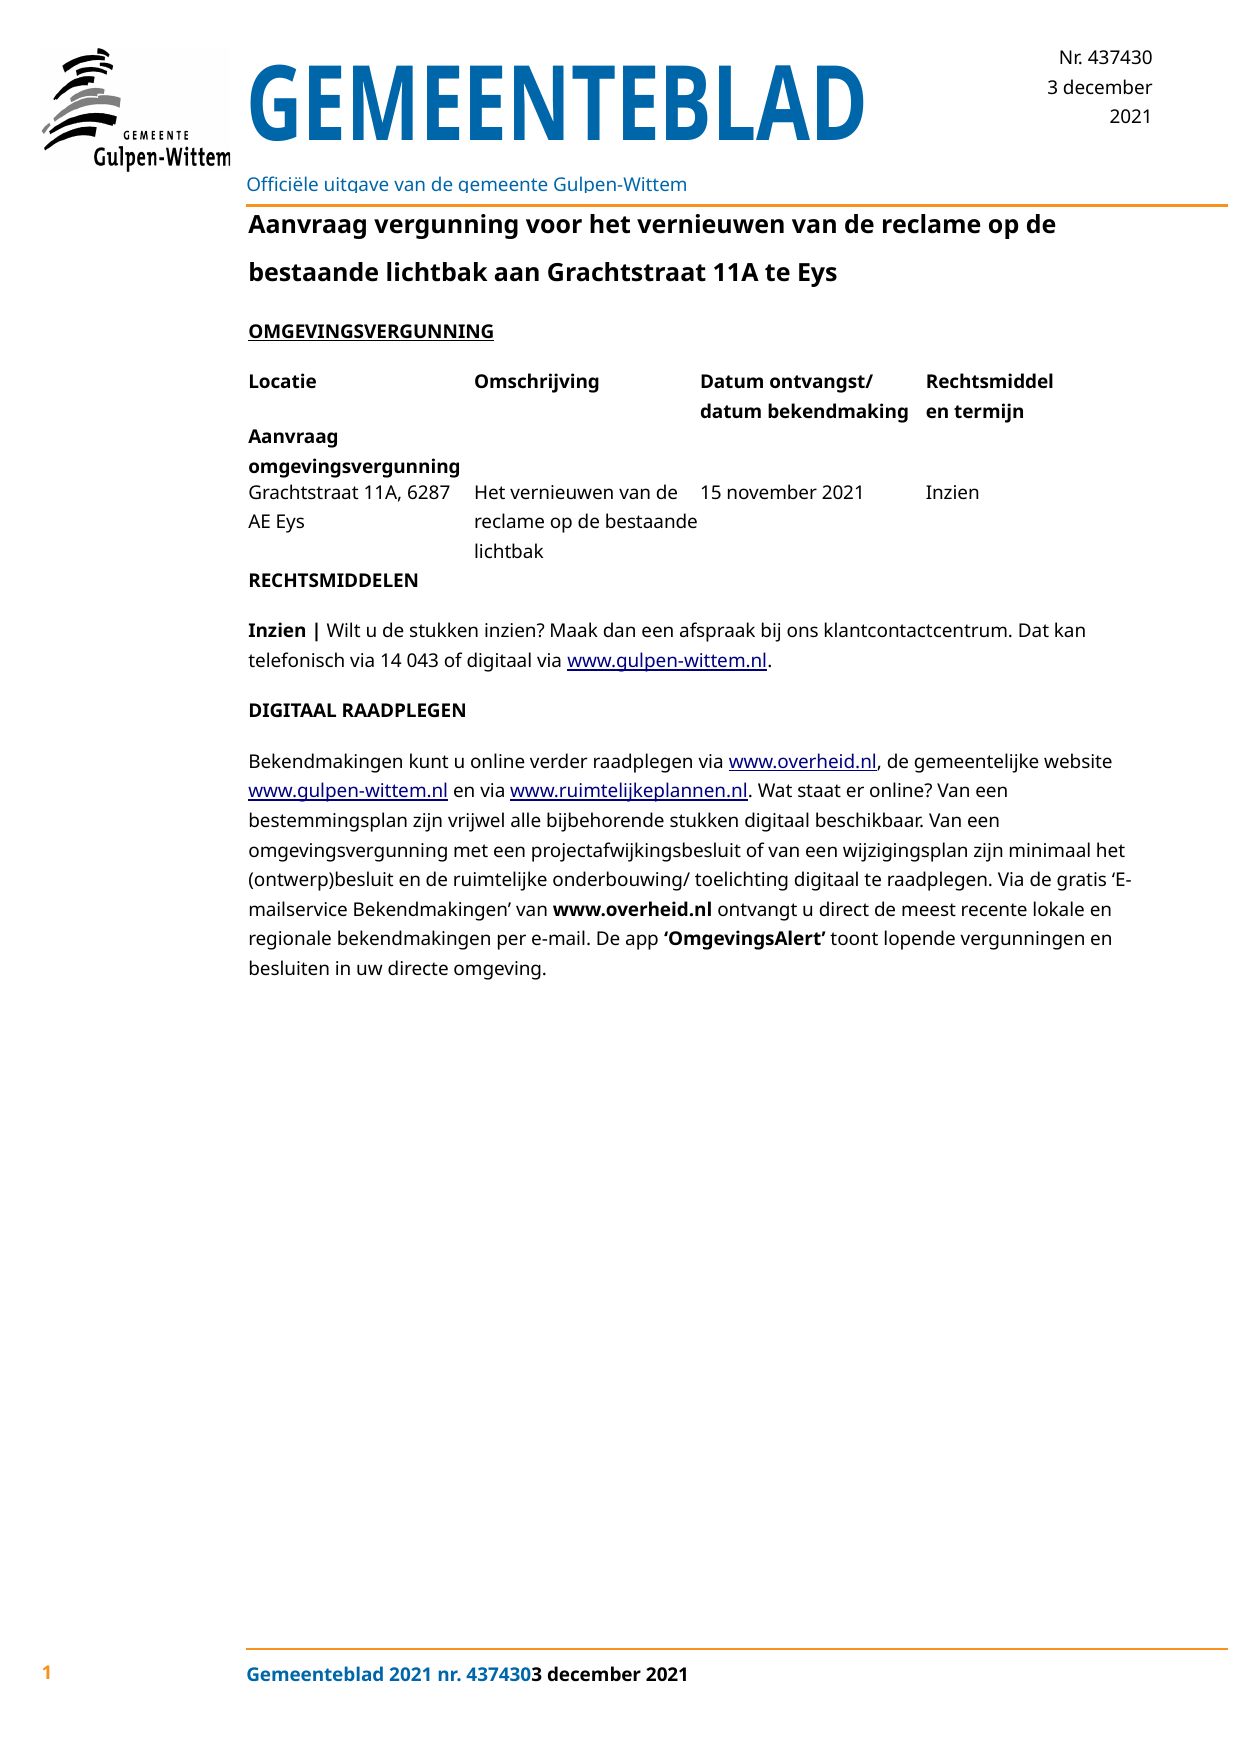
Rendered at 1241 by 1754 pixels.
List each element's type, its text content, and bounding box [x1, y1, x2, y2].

table_cell Inzien [926, 479, 1152, 564]
table_cell 15 november 2021 [700, 479, 926, 564]
table_cell [926, 424, 1152, 479]
table_cell Aanvraag omgevingsvergunning [248, 424, 474, 479]
text DIGITAAL RAADPLEGEN [248, 698, 1152, 723]
text Inzien | Wilt u de stukken inzien? Maak dan een afspraak bij ons klantcontactcentrum. Dat kan telefonisch via 14 043 of digitaal via www.gulpen-wittem.nl. [248, 618, 1152, 673]
text RECHTSMIDDELEN [248, 567, 1152, 593]
table_header Rechtsmiddel en termijn [926, 369, 1152, 424]
table_header Datum ontvangst/ datum bekendmaking [700, 369, 926, 424]
table_cell Grachtstraat 11A, 6287 AE Eys [248, 479, 474, 564]
table_cell [474, 424, 700, 479]
text Bekendmakingen kunt u online verder raadplegen via www.overheid.nl, de gemeentelijke website www.gulpen-wittem.nl en via www.ruimtelijkeplannen.nl. Wat staat er online? Van een bestemmingsplan zijn vrijwel alle bijbehorende stukken digitaal beschikbaar. Van een omgevingsvergunning met een projectafwijkingsbesluit of van een wijzigingsplan zijn minimaal het (ontwerp)besluit en de ruimtelijke onderbouwing/ toelichting digitaal te raadplegen. Via de gratis ‘E-mailservice Bekendmakingen’ van www.overheid.nl ontvangt u direct de meest recente lokale en regionale bekendmakingen per e-mail. De app ‘OmgevingsAlert’ toont lopende vergunningen en besluiten in uw directe omgeving. [248, 748, 1152, 981]
table_header Locatie [248, 369, 474, 424]
table_cell Het vernieuwen van de reclame op de bestaande lichtbak [474, 479, 700, 564]
table_header Omschrijving [474, 369, 700, 424]
table_cell [700, 424, 926, 479]
text OMGEVINGSVERGUNNING [248, 318, 1152, 344]
text Aanvraag vergunning voor het vernieuwen van de reclame op de bestaande lichtbak aan Grachtstraat 11A te Eys [248, 207, 1152, 288]
picture [41, 47, 231, 172]
